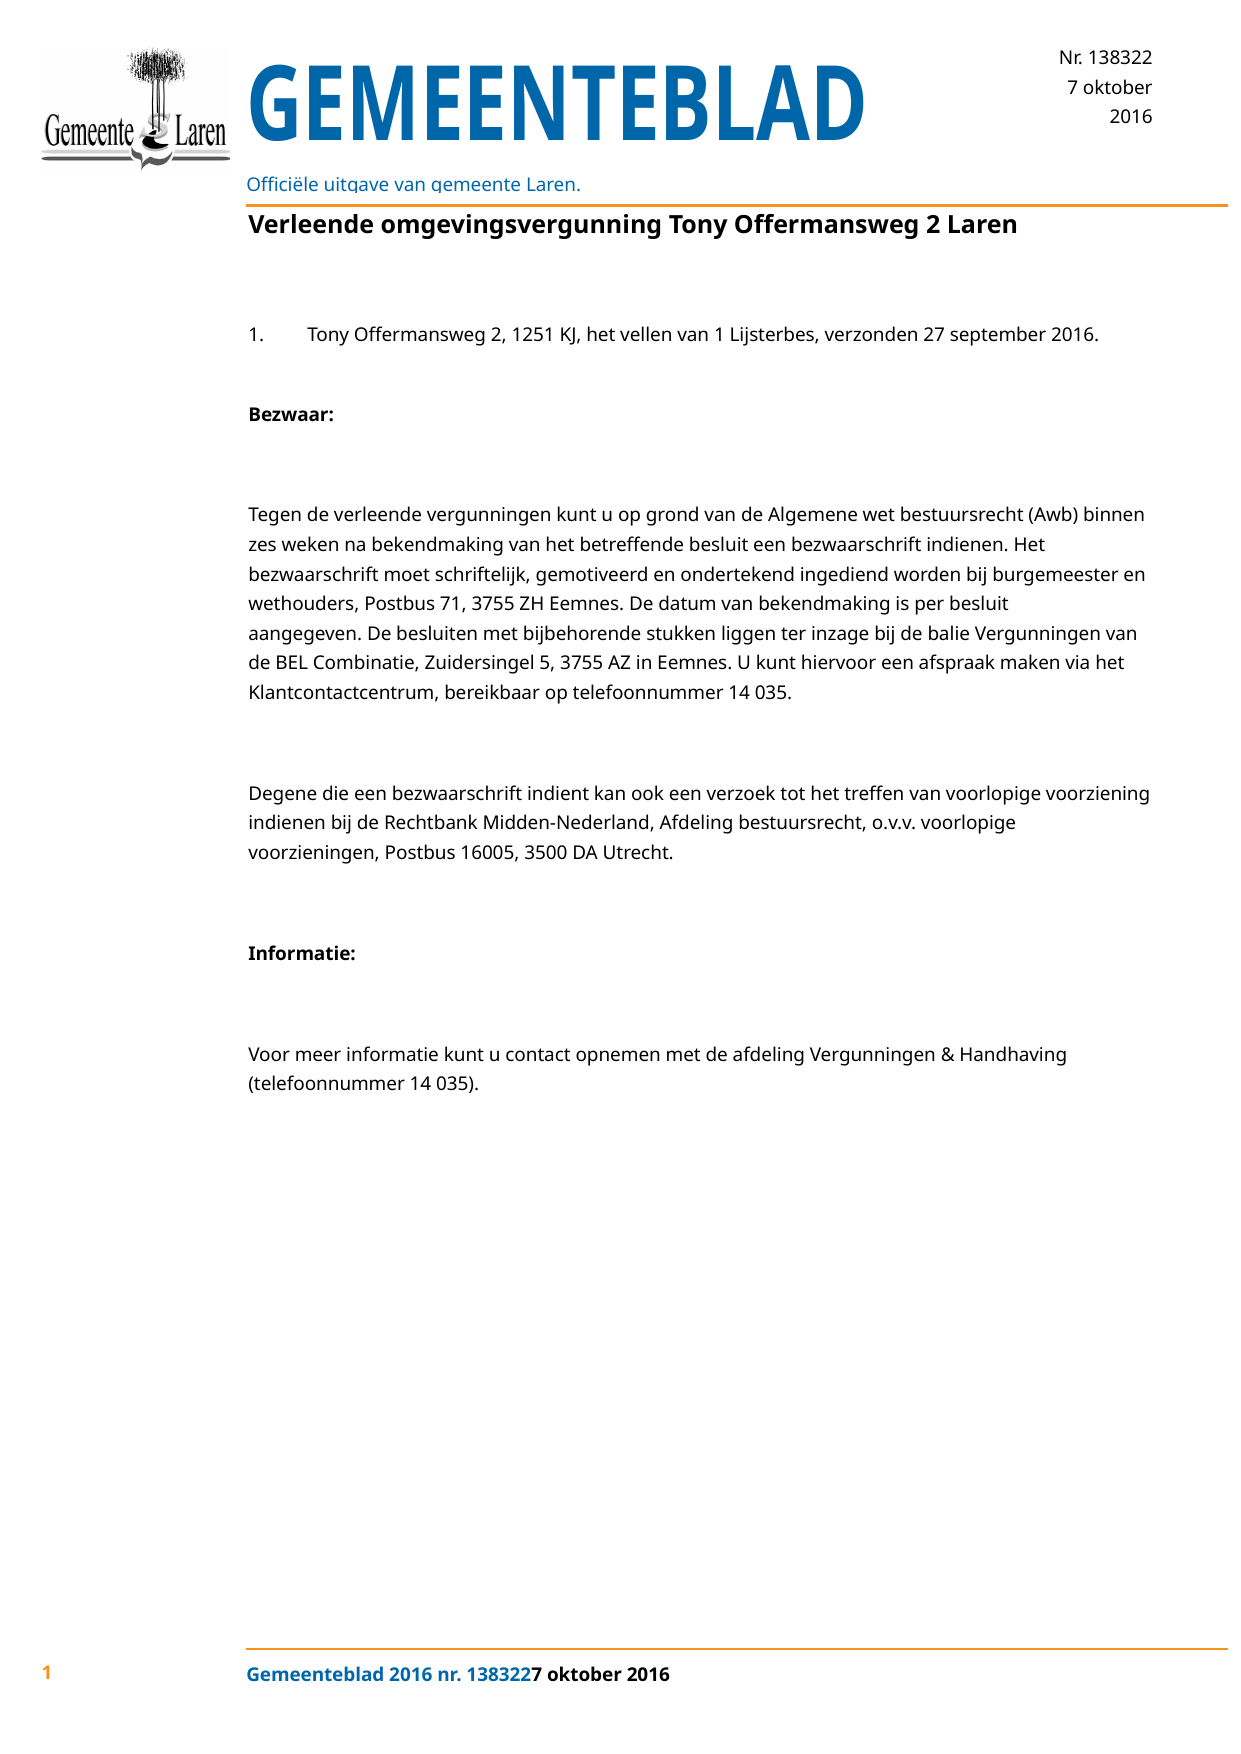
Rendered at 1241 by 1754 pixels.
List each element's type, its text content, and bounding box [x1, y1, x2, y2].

text Bezwaar: [248, 401, 1152, 426]
text Verleende omgevingsvergunning Tony Offermansweg 2 Laren [248, 207, 1152, 241]
text Degene die een bezwaarschrift indient kan ook een verzoek tot het treffen van voorlopige voorziening indienen bij de Rechtbank Midden-Nederland, Afdeling bestuursrecht, o.v.v. voorlopige voorzieningen, Postbus 16005, 3500 DA Utrecht. [248, 780, 1152, 865]
text Informatie: [248, 940, 1152, 966]
text Voor meer informatie kunt u contact opnemen met de afdeling Vergunningen & Handhaving (telefoonnummer 14 035). [248, 1041, 1152, 1096]
picture [41, 47, 231, 172]
text Tegen de verleende vergunningen kunt u op grond van de Algemene wet bestuursrecht (Awb) binnen zes weken na bekendmaking van het betreffende besluit een bezwaarschrift indienen. Het bezwaarschrift moet schriftelijk, gemotiveerd en ondertekend ingediend worden bij burgemeester en wethouders, Postbus 71, 3755 ZH Eemnes. De datum van bekendmaking is per besluit aangegeven. De besluiten met bijbehorende stukken liggen ter inzage bij de balie Vergunningen van de BEL Combinatie, Zuidersingel 5, 3755 AZ in Eemnes. U kunt hiervoor een afspraak maken via het Klantcontactcentrum, bereikbaar op telefoonnummer 14 035. [248, 502, 1152, 705]
list Tony Offermansweg 2, 1251 KJ, het vellen van 1 Lijsterbes, verzonden 27 september 2016. [248, 321, 1152, 346]
